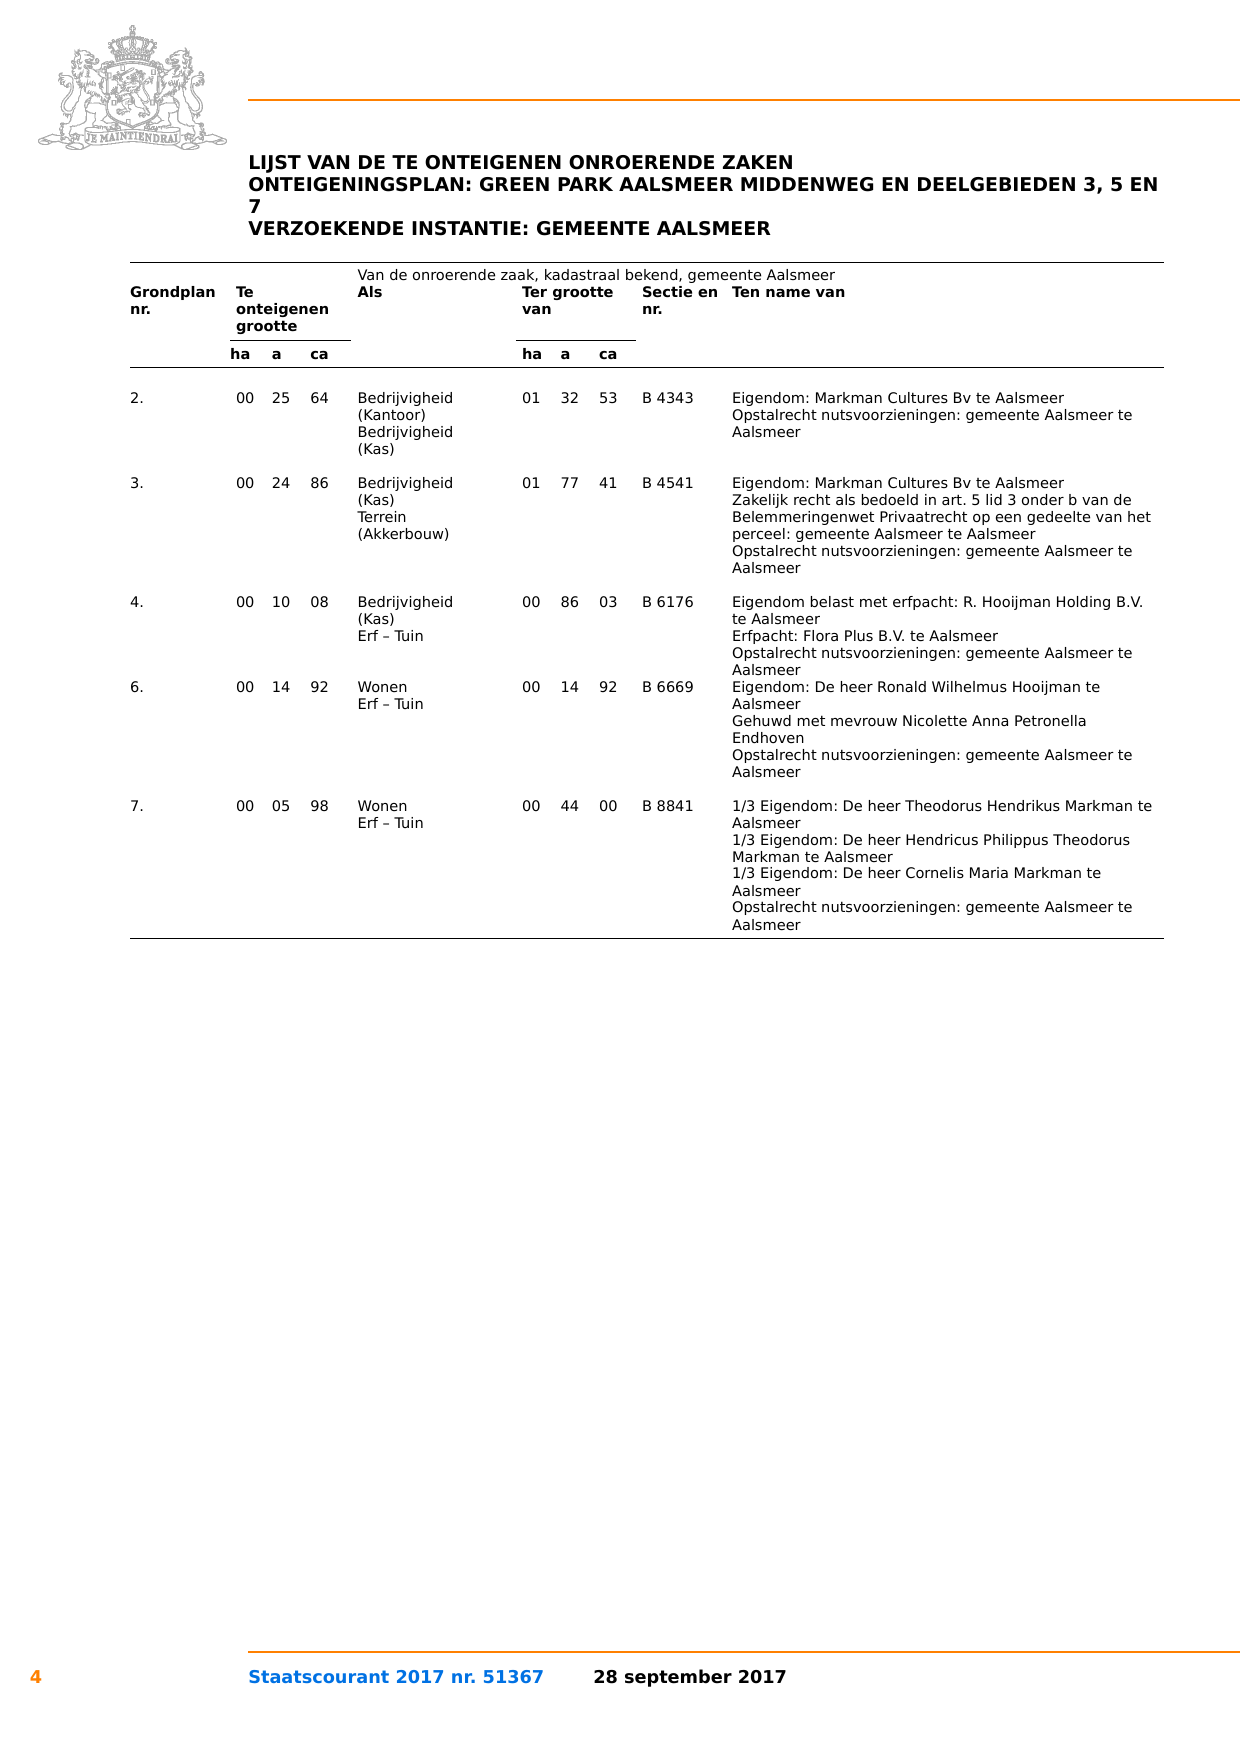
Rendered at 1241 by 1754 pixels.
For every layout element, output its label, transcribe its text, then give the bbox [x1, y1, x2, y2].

table_cell Bedrijvigheid (Kas) Erf – Tuin [351, 594, 516, 679]
table_cell [554, 458, 593, 475]
table_cell 00 [230, 475, 266, 577]
table_cell [554, 781, 593, 797]
table_cell Te onteigenen grootte [230, 284, 351, 340]
table_cell [130, 368, 230, 390]
table_cell [130, 458, 230, 475]
table_cell [304, 781, 351, 797]
table_header [130, 263, 351, 284]
table_cell [593, 577, 636, 594]
table_cell [304, 458, 351, 475]
table_cell [304, 368, 351, 390]
table_cell 00 [230, 798, 266, 938]
table_cell [516, 781, 554, 797]
table_cell 00 [230, 594, 266, 679]
table_cell 98 [304, 798, 351, 938]
table_cell ha [516, 341, 554, 367]
table_cell Bedrijvigheid (Kantoor) Bedrijvigheid (Kas) [351, 390, 516, 458]
table_cell [636, 368, 726, 390]
table_cell [130, 781, 230, 797]
table_cell Eigendom belast met erfpacht: R. Hooijman Holding B.V. te Aalsmeer Erfpacht: Flora Plus B.V. te Aalsmeer Opstalrecht nutsvoorzieningen: gemeente Aalsmeer te Aalsmeer [726, 594, 1163, 679]
table_cell 3. [130, 475, 230, 577]
table_cell Ten name van [726, 284, 1163, 367]
table_cell a [266, 341, 304, 367]
table_cell [516, 368, 554, 390]
table_cell B 4541 [636, 475, 726, 577]
text LIJST VAN DE TE ONTEIGENEN ONROERENDE ZAKEN [248, 152, 1163, 174]
table_cell [230, 781, 266, 797]
table_cell Wonen Erf – Tuin [351, 798, 516, 938]
table_cell [351, 781, 516, 797]
table_cell 25 [266, 390, 304, 458]
picture [38, 25, 227, 150]
table_cell 10 [266, 594, 304, 679]
text ONTEIGENINGSPLAN: GREEN PARK AALSMEER MIDDENWEG EN DEELGEBIEDEN 3, 5 EN 7 [248, 174, 1163, 218]
table_cell 86 [304, 475, 351, 577]
table_cell 05 [266, 798, 304, 938]
table_cell 00 [230, 390, 266, 458]
table_cell 24 [266, 475, 304, 577]
table_cell 00 [230, 679, 266, 781]
table_cell Als [351, 284, 516, 367]
table_cell [351, 458, 516, 475]
table_cell [554, 577, 593, 594]
table_cell Eigendom: De heer Ronald Wilhelmus Hooijman te Aalsmeer Gehuwd met mevrouw Nicolette Anna Petronella Endhoven Opstalrecht nutsvoorzieningen: gemeente Aalsmeer te Aalsmeer [726, 679, 1163, 781]
table_cell [230, 458, 266, 475]
table_cell 64 [304, 390, 351, 458]
table_cell 14 [266, 679, 304, 781]
table_cell 03 [593, 594, 636, 679]
table_cell [351, 577, 516, 594]
table_cell [266, 368, 304, 390]
table_cell 32 [554, 390, 593, 458]
table_cell 77 [554, 475, 593, 577]
table_cell [230, 577, 266, 594]
text VERZOEKENDE INSTANTIE: GEMEENTE AALSMEER [248, 218, 1163, 240]
table_cell ca [593, 341, 636, 367]
table_cell 7. [130, 798, 230, 938]
table_cell [554, 368, 593, 390]
table_cell B 6669 [636, 679, 726, 781]
table_cell [726, 577, 1163, 594]
table_cell [593, 368, 636, 390]
table_cell [593, 458, 636, 475]
table_cell [304, 577, 351, 594]
table_cell Eigendom: Markman Cultures Bv te Aalsmeer Zakelijk recht als bedoeld in art. 5 lid 3 onder b van de Belemmeringenwet Privaatrecht op een gedeelte van het perceel: gemeente Aalsmeer te Aalsmeer Opstalrecht nutsvoorzieningen: gemeente Aalsmeer te Aalsmeer [726, 475, 1163, 577]
table_cell [636, 781, 726, 797]
table_cell [516, 458, 554, 475]
table_cell Sectie en nr. [636, 284, 726, 367]
table_cell ca [304, 341, 351, 367]
table_cell B 4343 [636, 390, 726, 458]
table_cell 41 [593, 475, 636, 577]
table_cell 92 [304, 679, 351, 781]
table_cell [636, 458, 726, 475]
table_header Van de onroerende zaak, kadastraal bekend, gemeente Aalsmeer [351, 263, 1163, 284]
table_cell [593, 781, 636, 797]
table_cell 2. [130, 390, 230, 458]
table_cell [266, 577, 304, 594]
table_cell [726, 458, 1163, 475]
table_cell 08 [304, 594, 351, 679]
table_cell 14 [554, 679, 593, 781]
table_cell 86 [554, 594, 593, 679]
table_cell [726, 368, 1163, 390]
table_cell 44 [554, 798, 593, 938]
table_cell [516, 577, 554, 594]
table_cell [351, 368, 516, 390]
table_cell 01 [516, 390, 554, 458]
table_cell a [554, 341, 593, 367]
table_cell ha [230, 341, 266, 367]
table_cell 92 [593, 679, 636, 781]
table_cell [230, 368, 266, 390]
table_cell B 6176 [636, 594, 726, 679]
table_cell 00 [516, 594, 554, 679]
table_cell Ter grootte van [516, 284, 636, 340]
table_cell Eigendom: Markman Cultures Bv te Aalsmeer Opstalrecht nutsvoorzieningen: gemeente Aalsmeer te Aalsmeer [726, 390, 1163, 458]
table_cell 53 [593, 390, 636, 458]
table_cell 00 [516, 679, 554, 781]
table_cell [130, 577, 230, 594]
table_cell Grondplan nr. [130, 284, 230, 367]
table_cell B 8841 [636, 798, 726, 938]
table_cell [726, 781, 1163, 797]
table_cell Bedrijvigheid (Kas) Terrein (Akkerbouw) [351, 475, 516, 577]
table_cell 4. [130, 594, 230, 679]
table_cell 00 [516, 798, 554, 938]
table_cell [636, 577, 726, 594]
table_cell 00 [593, 798, 636, 938]
table_cell 1/3 Eigendom: De heer Theodorus Hendrikus Markman te Aalsmeer 1/3 Eigendom: De heer Hendricus Philippus Theodorus Markman te Aalsmeer 1/3 Eigendom: De heer Cornelis Maria Markman te Aalsmeer Opstalrecht nutsvoorzieningen: gemeente Aalsmeer te Aalsmeer [726, 798, 1163, 938]
table_cell 6. [130, 679, 230, 781]
table_cell 01 [516, 475, 554, 577]
table_cell Wonen Erf – Tuin [351, 679, 516, 781]
table_cell [266, 458, 304, 475]
table_cell [266, 781, 304, 797]
